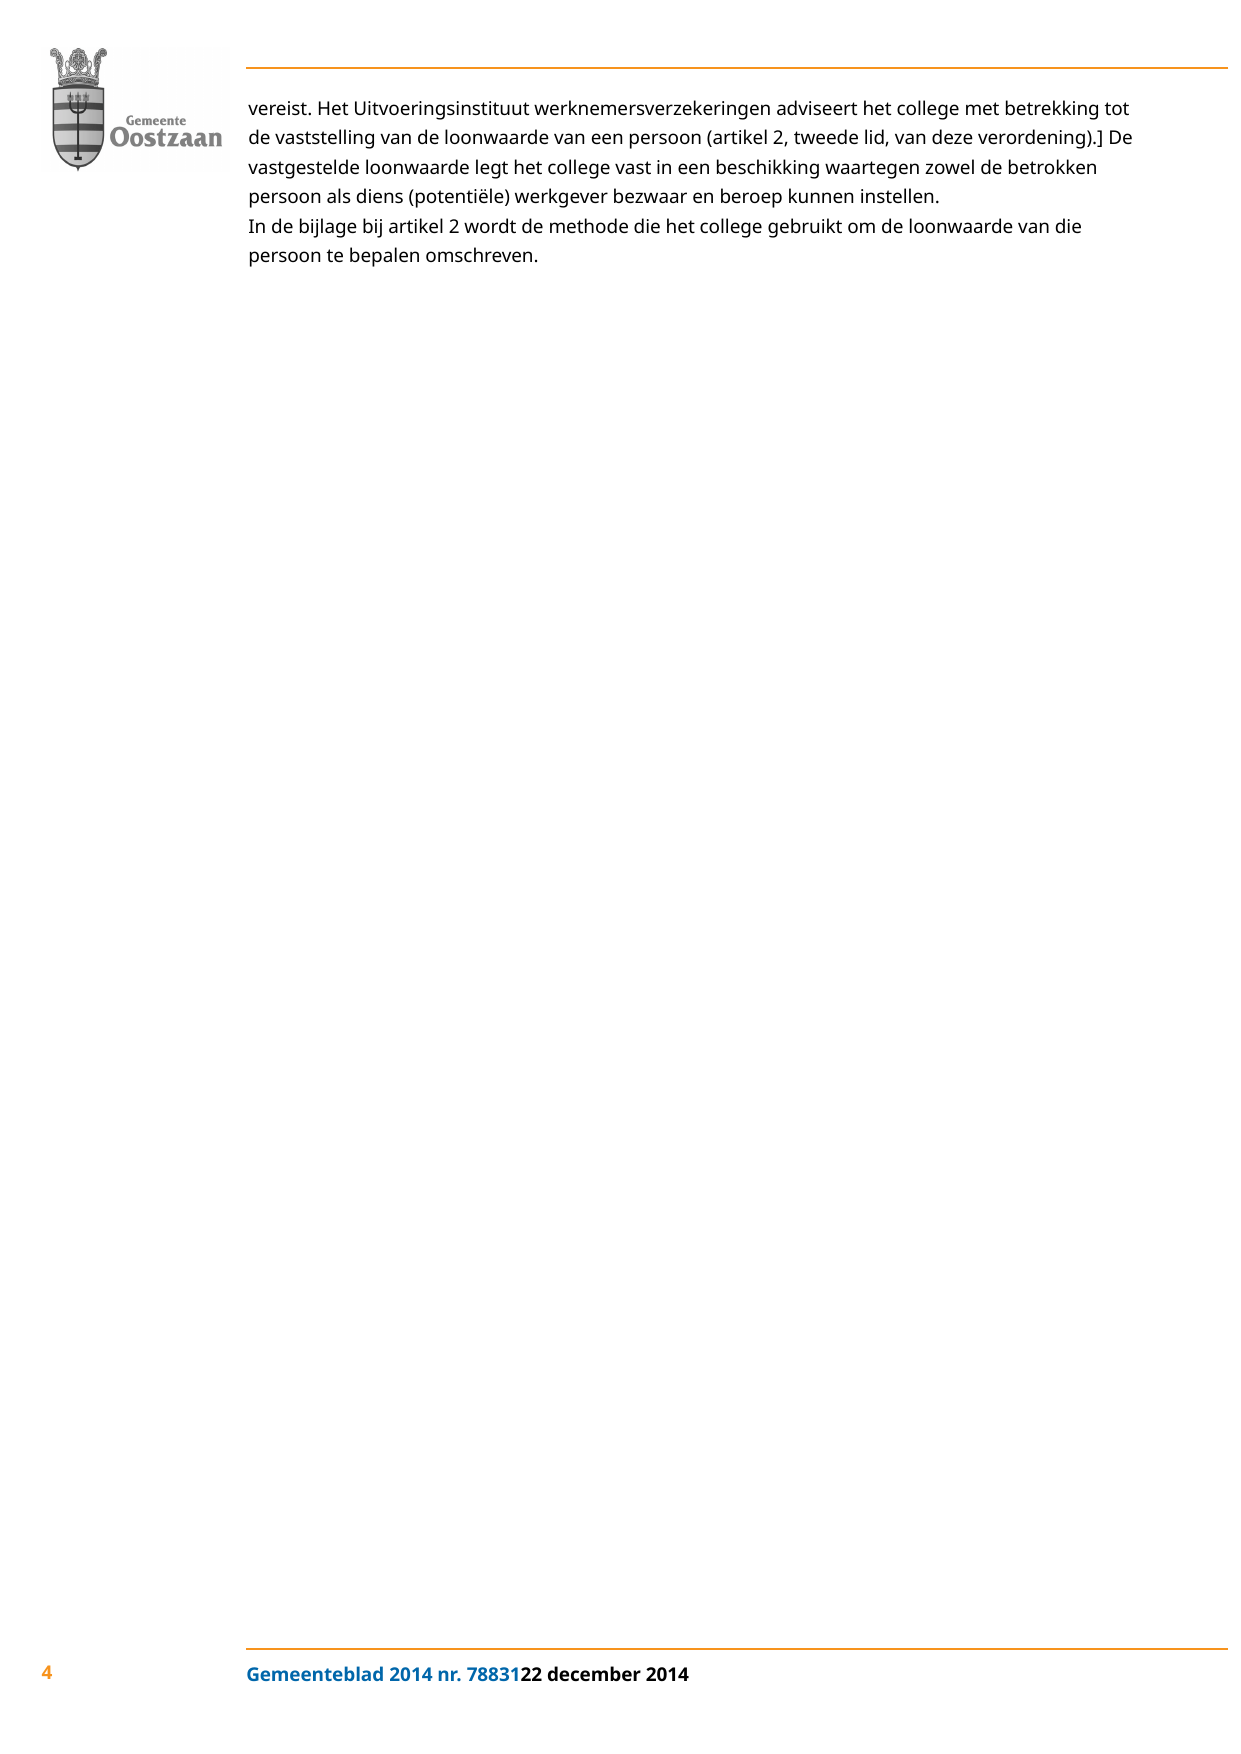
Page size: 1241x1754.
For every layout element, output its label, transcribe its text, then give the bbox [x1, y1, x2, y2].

picture [41, 47, 231, 172]
text vereist. Het Uitvoeringsinstituut werknemersverzekeringen adviseert het college met betrekking tot de vaststelling van de loonwaarde van een persoon (artikel 2, tweede lid, van deze verordening).] De vastgestelde loonwaarde legt het college vast in een beschikking waartegen zowel de betrokken persoon als diens (potentiële) werkgever bezwaar en beroep kunnen instellen. [248, 95, 1152, 209]
text In de bijlage bij artikel 2 wordt de methode die het college gebruikt om de loonwaarde van die persoon te bepalen omschreven. [248, 213, 1152, 268]
